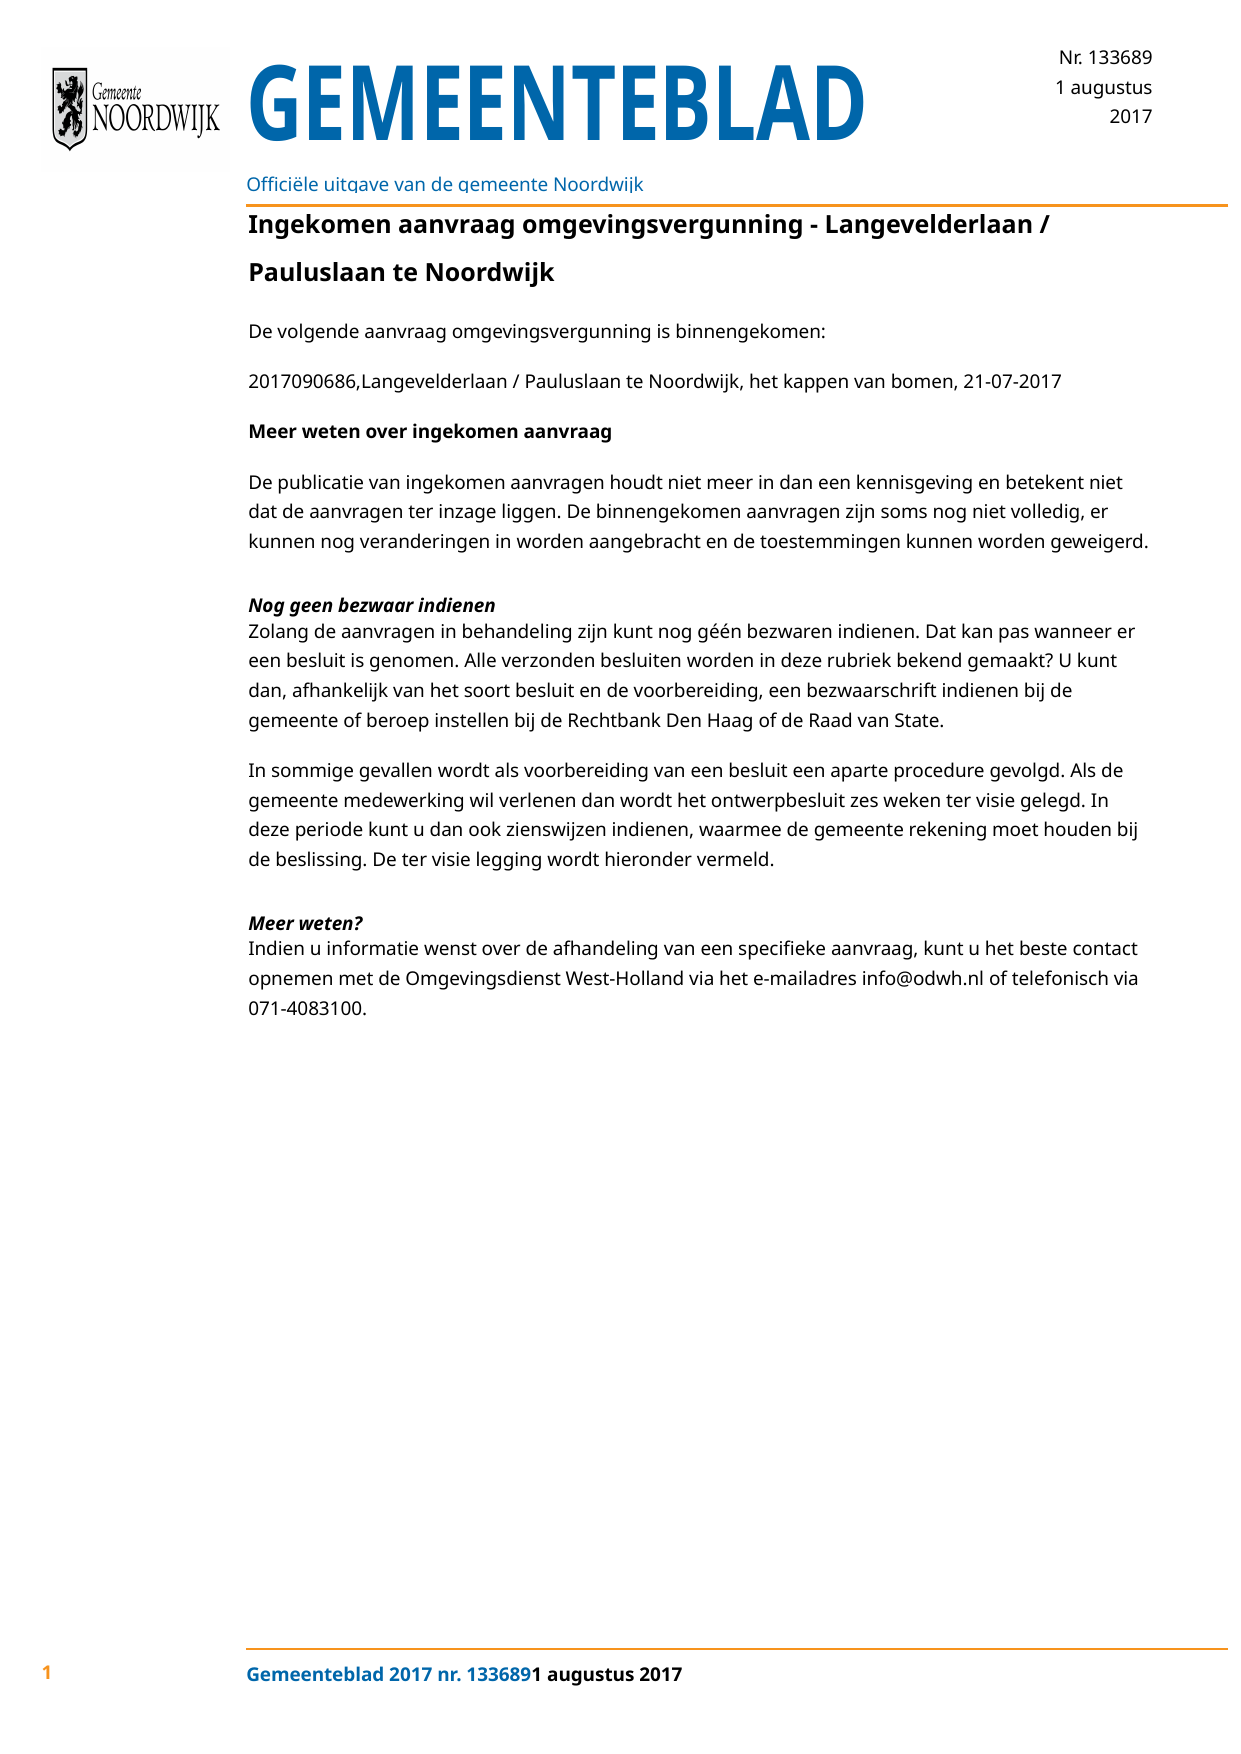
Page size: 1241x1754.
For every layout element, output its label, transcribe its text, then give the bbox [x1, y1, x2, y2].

picture [41, 47, 231, 172]
text Meer weten? [248, 910, 1152, 936]
text Nog geen bezwaar indienen [248, 592, 1152, 618]
text De volgende aanvraag omgevingsvergunning is binnengekomen: [248, 318, 1152, 344]
text Meer weten over ingekomen aanvraag [248, 419, 1152, 444]
text 2017090686,Langevelderlaan / Pauluslaan te Noordwijk, het kappen van bomen, 21-07-2017 [248, 368, 1152, 394]
text Ingekomen aanvraag omgevingsvergunning - Langevelderlaan / Pauluslaan te Noordwijk [248, 207, 1152, 288]
text In sommige gevallen wordt als voorbereiding van een besluit een aparte procedure gevolgd. Als de gemeente medewerking wil verlenen dan wordt het ontwerpbesluit zes weken ter visie gelegd. In deze periode kunt u dan ook zienswijzen indienen, waarmee de gemeente rekening moet houden bij de beslissing. De ter visie legging wordt hieronder vermeld. [248, 757, 1152, 872]
text Zolang de aanvragen in behandeling zijn kunt nog géén bezwaren indienen. Dat kan pas wanneer er een besluit is genomen. Alle verzonden besluiten worden in deze rubriek bekend gemaakt? U kunt dan, afhankelijk van het soort besluit en de voorbereiding, een bezwaarschrift indienen bij de gemeente of beroep instellen bij de Rechtbank Den Haag of de Raad van State. [248, 618, 1152, 732]
text De publicatie van ingekomen aanvragen houdt niet meer in dan een kennisgeving en betekent niet dat de aanvragen ter inzage liggen. De binnengekomen aanvragen zijn soms nog niet volledig, er kunnen nog veranderingen in worden aangebracht en de toestemmingen kunnen worden geweigerd. [248, 469, 1152, 554]
text Indien u informatie wenst over de afhandeling van een specifieke aanvraag, kunt u het beste contact opnemen met de Omgevingsdienst West-Holland via het e-mailadres info@odwh.nl of telefonisch via 071-4083100. [248, 936, 1152, 1021]
